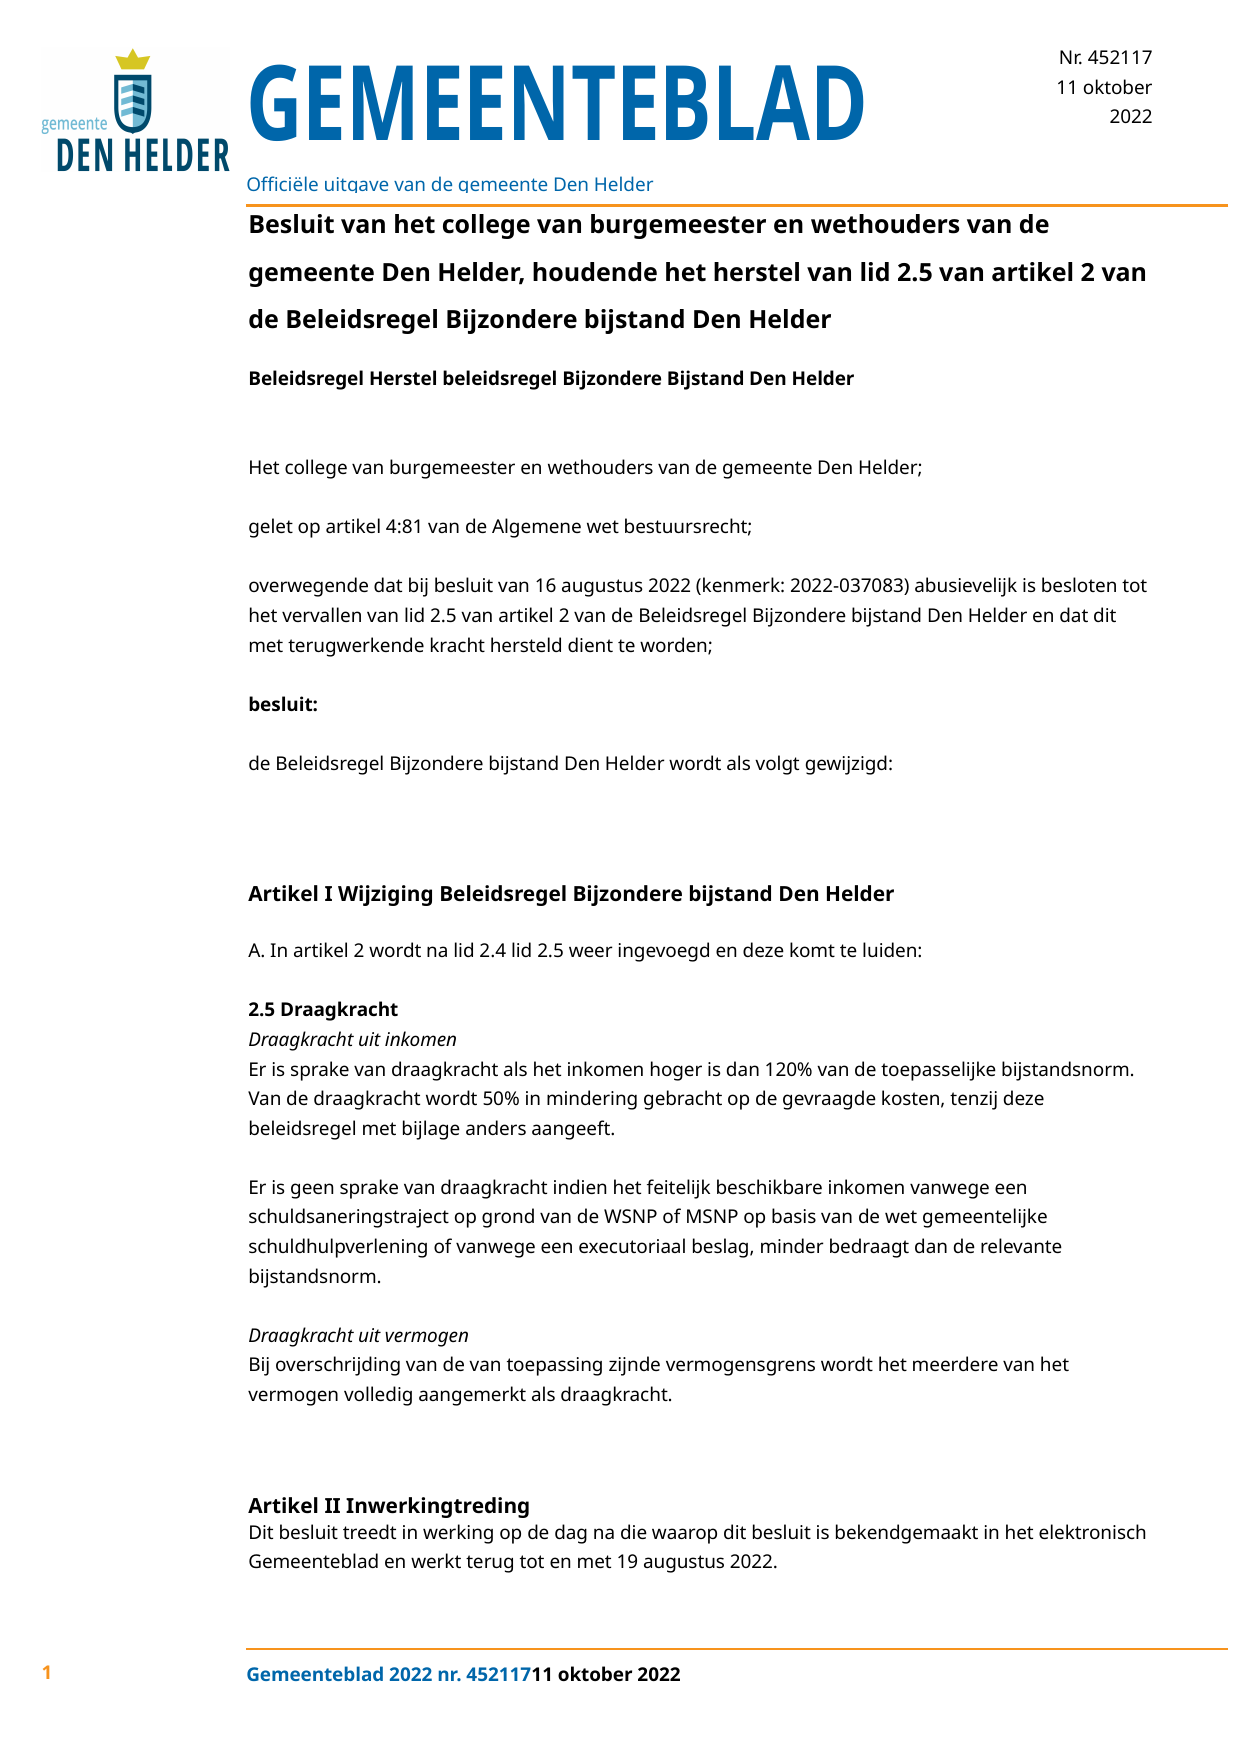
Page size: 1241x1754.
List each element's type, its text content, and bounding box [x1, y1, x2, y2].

text Draagkracht uit vermogen [248, 1322, 1152, 1348]
text Beleidsregel Herstel beleidsregel Bijzondere Bijstand Den Helder [248, 366, 1152, 391]
text Dit besluit treedt in werking op de dag na die waarop dit besluit is bekendgemaakt in het elektronisch Gemeenteblad en werkt terug tot en met 19 augustus 2022. [248, 1519, 1152, 1574]
text de Beleidsregel Bijzondere bijstand Den Helder wordt als volgt gewijzigd: [248, 750, 1152, 776]
text Artikel II Inwerkingtreding [248, 1491, 1152, 1519]
text Er is geen sprake van draagkracht indien het feitelijk beschikbare inkomen vanwege een schuldsaneringstraject op grond van de WSNP of MSNP op basis van de wet gemeentelijke schuldhulpverlening of vanwege een executoriaal beslag, minder bedraagt dan de relevante bijstandsnorm. [248, 1174, 1152, 1288]
picture [100, 154, 106, 172]
text Artikel I Wijziging Beleidsregel Bijzondere bijstand Den Helder [248, 879, 1152, 908]
picture [220, 160, 224, 172]
text 2.5 Draagkracht [248, 997, 1152, 1022]
picture [182, 144, 187, 165]
text Bij overschrijding van de van toepassing zijnde vermogensgrens wordt het meerdere van het vermogen volledig aangemerkt als draagkracht. [248, 1352, 1152, 1407]
text Het college van burgemeester en wethouders van de gemeente Den Helder; [248, 454, 1152, 480]
text gelet op artikel 4:81 van de Algemene wet bestuursrecht; [248, 513, 1152, 539]
text Draagkracht uit inkomen [248, 1026, 1152, 1052]
picture [130, 157, 135, 172]
text overwegende dat bij besluit van 16 augustus 2022 (kenmerk: 2022-037083) abusievelijk is besloten tot het vervallen van lid 2.5 van artikel 2 van de Beleidsregel Bijzondere bijstand Den Helder en dat dit met terugwerkende kracht hersteld dient te worden; [248, 573, 1152, 657]
picture [63, 144, 68, 165]
text besluit: [248, 691, 1152, 717]
picture [41, 47, 231, 172]
text Besluit van het college van burgemeester en wethouders van de gemeente Den Helder, houdende het herstel van lid 2.5 van artikel 2 van de Beleidsregel Bijzondere bijstand Den Helder [248, 207, 1152, 336]
text A. In artikel 2 wordt na lid 2.4 lid 2.5 weer ingevoegd en deze komt te luiden: [248, 937, 1152, 963]
text Er is sprake van draagkracht als het inkomen hoger is dan 120% van de toepasselijke bijstandsnorm. Van de draagkracht wordt 50% in mindering gebracht op de gevraagde kosten, tenzij deze beleidsregel met bijlage anders aangeeft. [248, 1056, 1152, 1141]
